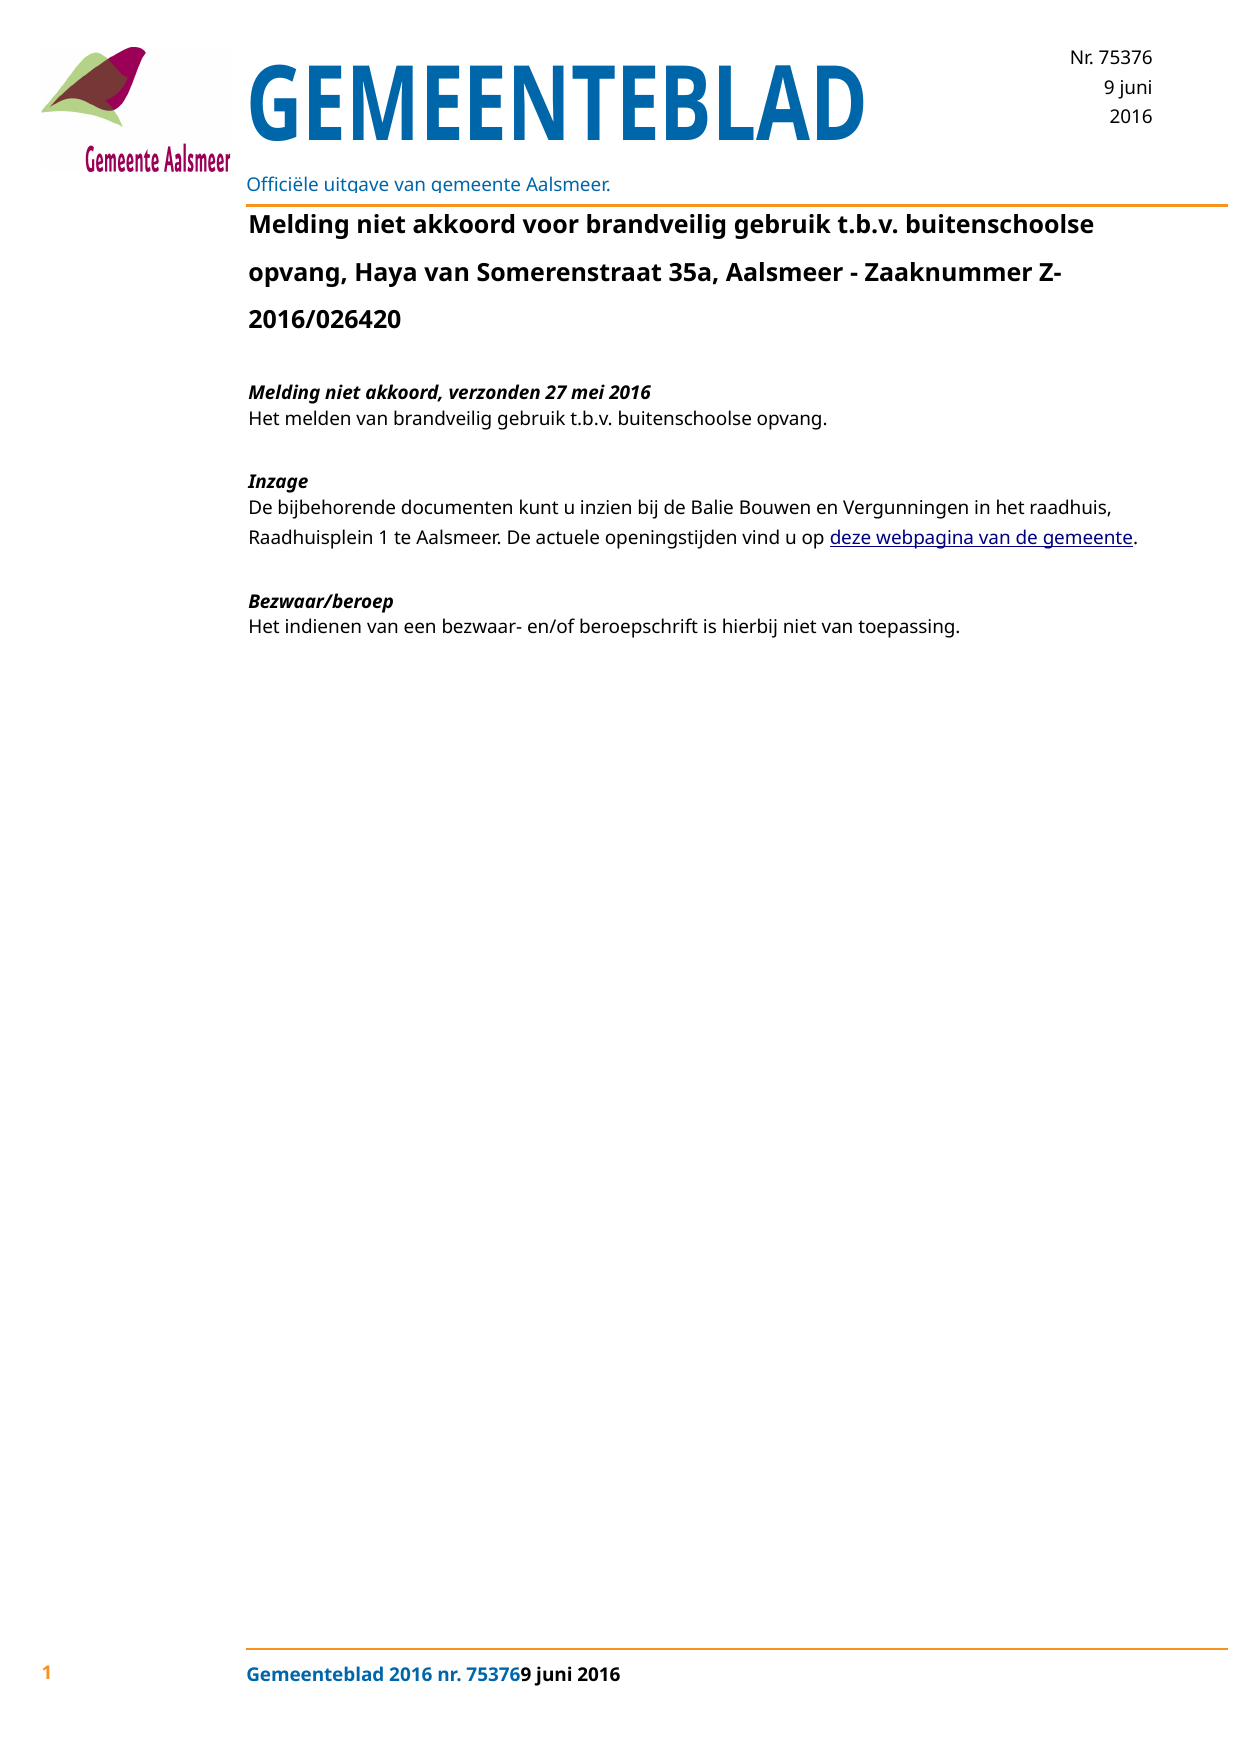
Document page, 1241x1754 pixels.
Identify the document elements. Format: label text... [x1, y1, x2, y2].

text De bijbehorende documenten kunt u inzien bij de Balie Bouwen en Vergunningen in het raadhuis, Raadhuisplein 1 te Aalsmeer. De actuele openingstijden vind u op deze webpagina van de gemeente. [248, 494, 1152, 550]
text Het melden van brandveilig gebruik t.b.v. buitenschoolse opvang. [248, 405, 1152, 431]
text Inzage [248, 469, 1152, 494]
text Melding niet akkoord voor brandveilig gebruik t.b.v. buitenschoolse opvang, Haya van Somerenstraat 35a, Aalsmeer - Zaaknummer Z-2016/026420 [248, 207, 1152, 336]
text Melding niet akkoord, verzonden 27 mei 2016 [248, 379, 1152, 405]
picture [41, 47, 231, 172]
text Bezwaar/beroep [248, 588, 1152, 614]
text Het indienen van een bezwaar- en/of beroepschrift is hierbij niet van toepassing. [248, 614, 1152, 639]
